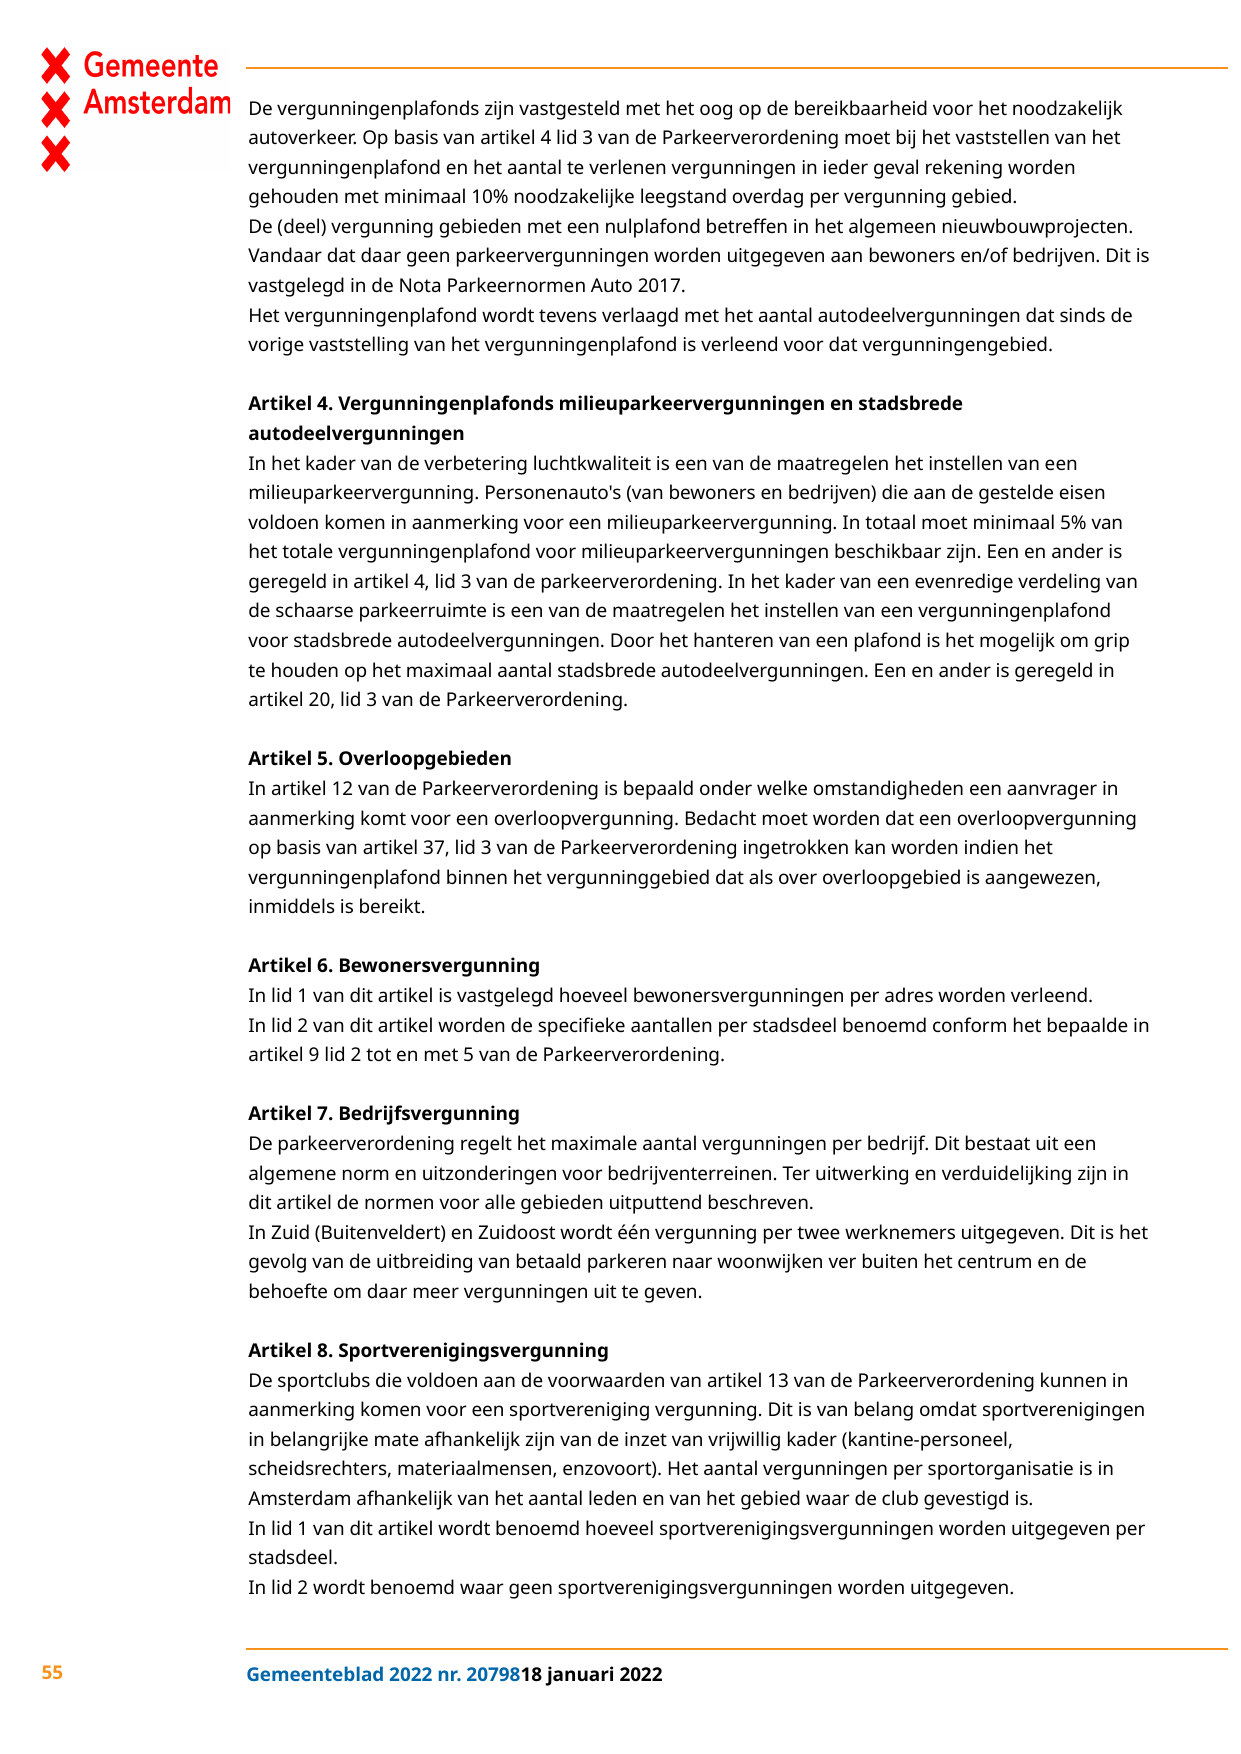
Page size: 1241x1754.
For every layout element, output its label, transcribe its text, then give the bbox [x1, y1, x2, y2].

text In Zuid (Buitenveldert) en Zuidoost wordt één vergunning per twee werknemers uitgegeven. Dit is het gevolg van de uitbreiding van betaald parkeren naar woonwijken ver buiten het centrum en de behoefte om daar meer vergunningen uit te geven. [248, 1219, 1152, 1304]
text In artikel 12 van de Parkeerverordening is bepaald onder welke omstandigheden een aanvrager in aanmerking komt voor een overloopvergunning. Bedacht moet worden dat een overloopvergunning op basis van artikel 37, lid 3 van de Parkeerverordening ingetrokken kan worden indien het vergunningenplafond binnen het vergunninggebied dat als over overloopgebied is aangewezen, inmiddels is bereikt. [248, 775, 1152, 919]
text In lid 1 van dit artikel wordt benoemd hoeveel sportverenigingsvergunningen worden uitgegeven per stadsdeel. [248, 1515, 1152, 1570]
text Artikel 4. Vergunningenplafonds milieuparkeervergunningen en stadsbrede autodeelvergunningen [248, 391, 1152, 446]
text In lid 1 van dit artikel is vastgelegd hoeveel bewonersvergunningen per adres worden verleend. [248, 982, 1152, 1008]
text De sportclubs die voldoen aan de voorwaarden van artikel 13 van de Parkeerverordening kunnen in aanmerking komen voor een sportvereniging vergunning. Dit is van belang omdat sportverenigingen in belangrijke mate afhankelijk zijn van de inzet van vrijwillig kader (kantine-personeel, scheidsrechters, materiaalmensen, enzovoort). Het aantal vergunningen per sportorganisatie is in Amsterdam afhankelijk van het aantal leden en van het gebied waar de club gevestigd is. [248, 1367, 1152, 1511]
text Artikel 7. Bedrijfsvergunning [248, 1101, 1152, 1126]
text Het vergunningenplafond wordt tevens verlaagd met het aantal autodeelvergunningen dat sinds de vorige vaststelling van het vergunningenplafond is verleend voor dat vergunningengebied. [248, 302, 1152, 357]
text In lid 2 wordt benoemd waar geen sportverenigingsvergunningen worden uitgegeven. [248, 1574, 1152, 1600]
text Artikel 6. Bewonersvergunning [248, 953, 1152, 978]
text De parkeerverordening regelt het maximale aantal vergunningen per bedrijf. Dit bestaat uit een algemene norm en uitzonderingen voor bedrijventerreinen. Ter uitwerking en verduidelijking zijn in dit artikel de normen voor alle gebieden uitputtend beschreven. [248, 1130, 1152, 1215]
picture [41, 47, 231, 172]
text In het kader van de verbetering luchtkwaliteit is een van de maatregelen het instellen van een milieuparkeervergunning. Personenauto's (van bewoners en bedrijven) die aan de gestelde eisen voldoen komen in aanmerking voor een milieuparkeervergunning. In totaal moet minimaal 5% van het totale vergunningenplafond voor milieuparkeervergunningen beschikbaar zijn. Een en ander is geregeld in artikel 4, lid 3 van de parkeerverordening. In het kader van een evenredige verdeling van de schaarse parkeerruimte is een van de maatregelen het instellen van een vergunningenplafond voor stadsbrede autodeelvergunningen. Door het hanteren van een plafond is het mogelijk om grip te houden op het maximaal aantal stadsbrede autodeelvergunningen. Een en ander is geregeld in artikel 20, lid 3 van de Parkeerverordening. [248, 450, 1152, 712]
text Artikel 8. Sportverenigingsvergunning [248, 1337, 1152, 1363]
text In lid 2 van dit artikel worden de specifieke aantallen per stadsdeel benoemd conform het bepaalde in artikel 9 lid 2 tot en met 5 van de Parkeerverordening. [248, 1012, 1152, 1067]
text De (deel) vergunning gebieden met een nulplafond betreffen in het algemeen nieuwbouwprojecten. Vandaar dat daar geen parkeervergunningen worden uitgegeven aan bewoners en/of bedrijven. Dit is vastgelegd in de Nota Parkeernormen Auto 2017. [248, 213, 1152, 298]
text De vergunningenplafonds zijn vastgesteld met het oog op de bereikbaarheid voor het noodzakelijk autoverkeer. Op basis van artikel 4 lid 3 van de Parkeerverordening moet bij het vaststellen van het vergunningenplafond en het aantal te verlenen vergunningen in ieder geval rekening worden gehouden met minimaal 10% noodzakelijke leegstand overdag per vergunning gebied. [248, 95, 1152, 209]
text Artikel 5. Overloopgebieden [248, 746, 1152, 771]
